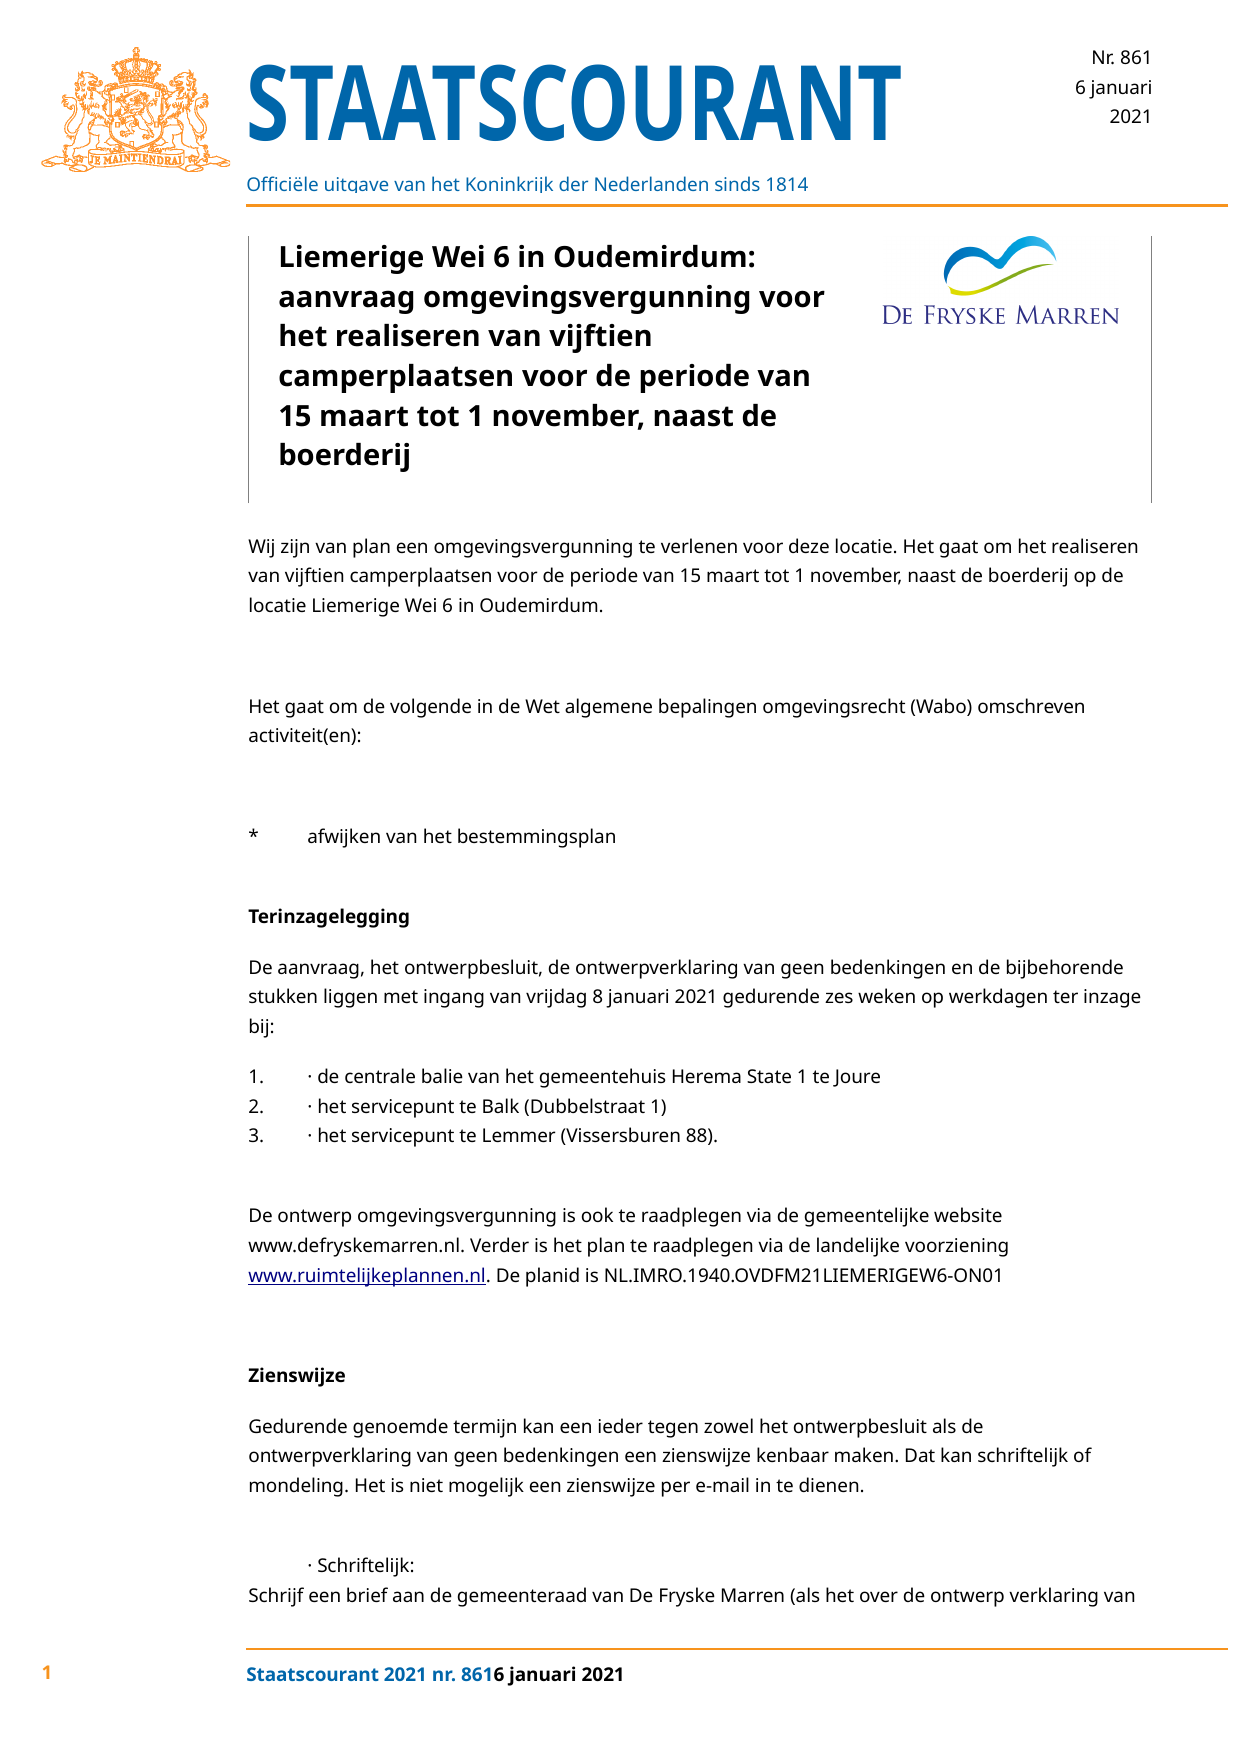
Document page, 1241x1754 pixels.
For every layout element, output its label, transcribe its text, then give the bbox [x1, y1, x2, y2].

text Gedurende genoemde termijn kan een ieder tegen zowel het ontwerpbesluit als de ontwerpverklaring van geen bedenkingen een zienswijze kenbaar maken. Dat kan schriftelijk of mondeling. Het is niet mogelijk een zienswijze per e-mail in te dienen. [248, 1413, 1152, 1498]
picture [882, 236, 1119, 324]
text Wij zijn van plan een omgevingsvergunning te verlenen voor deze locatie. Het gaat om het realiseren van vijftien camperplaatsen voor de periode van 15 maart tot 1 november, naast de boerderij op de locatie Liemerige Wei 6 in Oudemirdum. [248, 533, 1152, 618]
text De aanvraag, het ontwerpbesluit, de ontwerpverklaring van geen bedenkingen en de bijbehorende stukken liggen met ingang van vrijdag 8 januari 2021 gedurende zes weken op werkdagen ter inzage bij: [248, 954, 1152, 1039]
table_header Liemerige Wei 6 in Oudemirdum: aanvraag omgevingsvergunning voor het realiseren van vijftien camperplaatsen voor de periode van 15 maart tot 1 november, naast de boerderij [249, 236, 850, 503]
text Terinzagelegging [248, 903, 1152, 929]
list · het servicepunt te Balk (Dubbelstraat 1) [248, 1093, 1152, 1119]
list · Schriftelijk: [248, 1552, 1152, 1578]
picture [41, 47, 231, 172]
text Zienswijze [248, 1363, 1152, 1388]
list · de centrale balie van het gemeentehuis Herema State 1 te Joure [248, 1063, 1152, 1089]
table_header [850, 236, 1151, 503]
list afwijken van het bestemmingsplan [248, 823, 1152, 849]
text Schrijf een brief aan de gemeenteraad van De Fryske Marren (als het over de ontwerp verklaring van [248, 1582, 1152, 1607]
text De ontwerp omgevingsvergunning is ook te raadplegen via de gemeentelijke website www.defryskemarren.nl. Verder is het plan te raadplegen via de landelijke voorziening www.ruimtelijkeplannen.nl. De planid is NL.IMRO.1940.OVDFM21LIEMERIGEW6-ON01 [248, 1203, 1152, 1287]
list · het servicepunt te Lemmer (Vissersburen 88). [248, 1123, 1152, 1148]
text Het gaat om de volgende in de Wet algemene bepalingen omgevingsrecht (Wabo) omschreven activiteit(en): [248, 693, 1152, 748]
